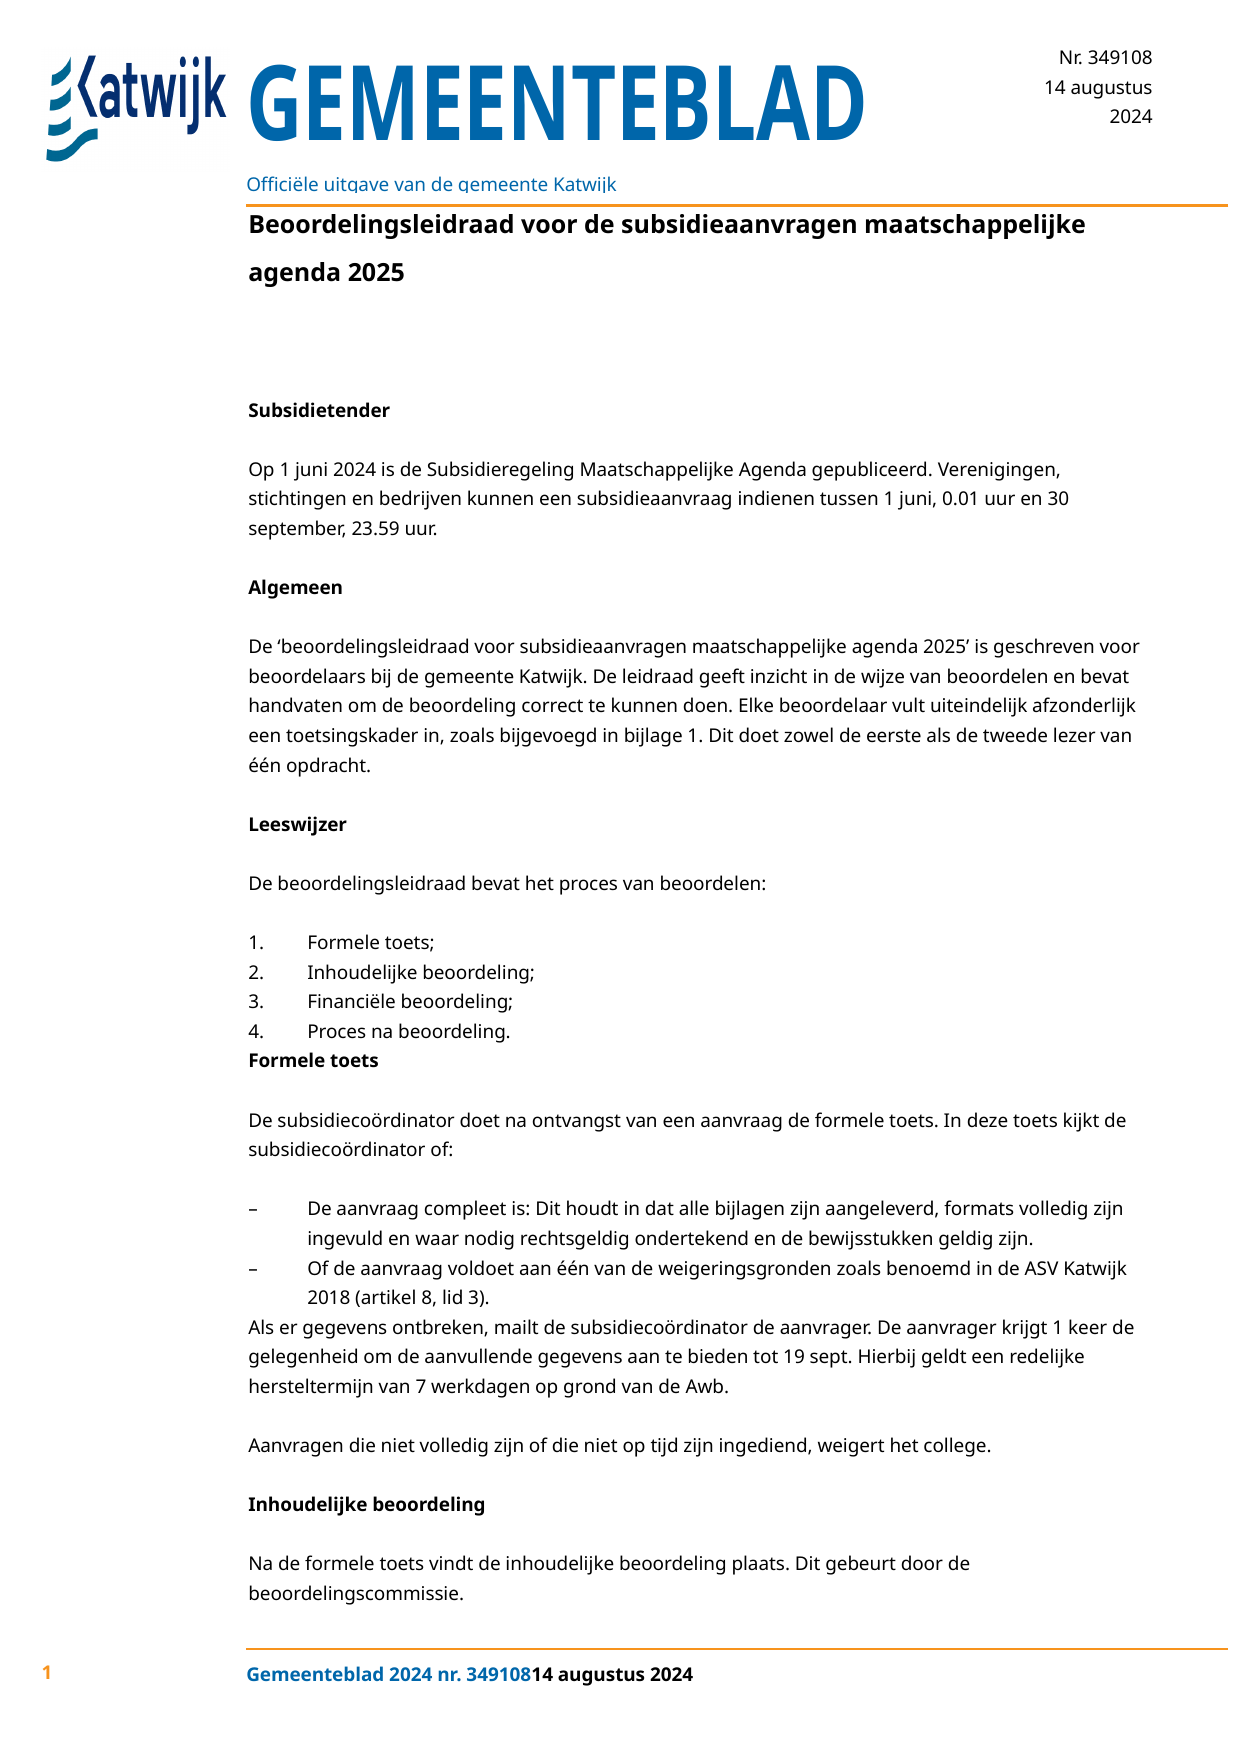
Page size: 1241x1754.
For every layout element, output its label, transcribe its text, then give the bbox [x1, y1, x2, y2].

text De beoordelingsleidraad bevat het proces van beoordelen: [248, 870, 1152, 896]
list De aanvraag compleet is: Dit houdt in dat alle bijlagen zijn aangeleverd, formats volledig zijn ingevuld en waar nodig rechtsgeldig ondertekend en de bewijsstukken geldig zijn. [248, 1196, 1152, 1251]
text De subsidiecoördinator doet na ontvangst van een aanvraag de formele toets. In deze toets kijkt de subsidiecoördinator of: [248, 1107, 1152, 1162]
text Inhoudelijke beoordeling [248, 1491, 1152, 1517]
text Subsidietender [248, 397, 1152, 422]
list Inhoudelijke beoordeling; [248, 959, 1152, 984]
list Financiële beoordeling; [248, 988, 1152, 1014]
text Aanvragen die niet volledig zijn of die niet op tijd zijn ingediend, weigert het college. [248, 1432, 1152, 1458]
text Leeswijzer [248, 811, 1152, 837]
picture [41, 47, 231, 172]
list Proces na beoordeling. [248, 1018, 1152, 1044]
text Beoordelingsleidraad voor de subsidieaanvragen maatschappelijke agenda 2025 [248, 207, 1152, 288]
text Na de formele toets vindt de inhoudelijke beoordeling plaats. Dit gebeurt door de beoordelingscommissie. [248, 1551, 1152, 1606]
text Algemeen [248, 574, 1152, 600]
list Formele toets; [248, 929, 1152, 955]
list Of de aanvraag voldoet aan één van de weigeringsgronden zoals benoemd in de ASV Katwijk 2018 (artikel 8, lid 3). [248, 1255, 1152, 1310]
text Formele toets [248, 1048, 1152, 1073]
text De ‘beoordelingsleidraad voor subsidieaanvragen maatschappelijke agenda 2025’ is geschreven voor beoordelaars bij de gemeente Katwijk. De leidraad geeft inzicht in de wijze van beoordelen en bevat handvaten om de beoordeling correct te kunnen doen. Elke beoordelaar vult uiteindelijk afzonderlijk een toetsingskader in, zoals bijgevoegd in bijlage 1. Dit doet zowel de eerste als de tweede lezer van één opdracht. [248, 633, 1152, 777]
text Als er gegevens ontbreken, mailt de subsidiecoördinator de aanvrager. De aanvrager krijgt 1 keer de gelegenheid om de aanvullende gegevens aan te bieden tot 19 sept. Hierbij geldt een redelijke hersteltermijn van 7 werkdagen op grond van de Awb. [248, 1314, 1152, 1399]
text Op 1 juni 2024 is de Subsidieregeling Maatschappelijke Agenda gepubliceerd. Verenigingen, stichtingen en bedrijven kunnen een subsidieaanvraag indienen tussen 1 juni, 0.01 uur en 30 september, 23.59 uur. [248, 456, 1152, 541]
